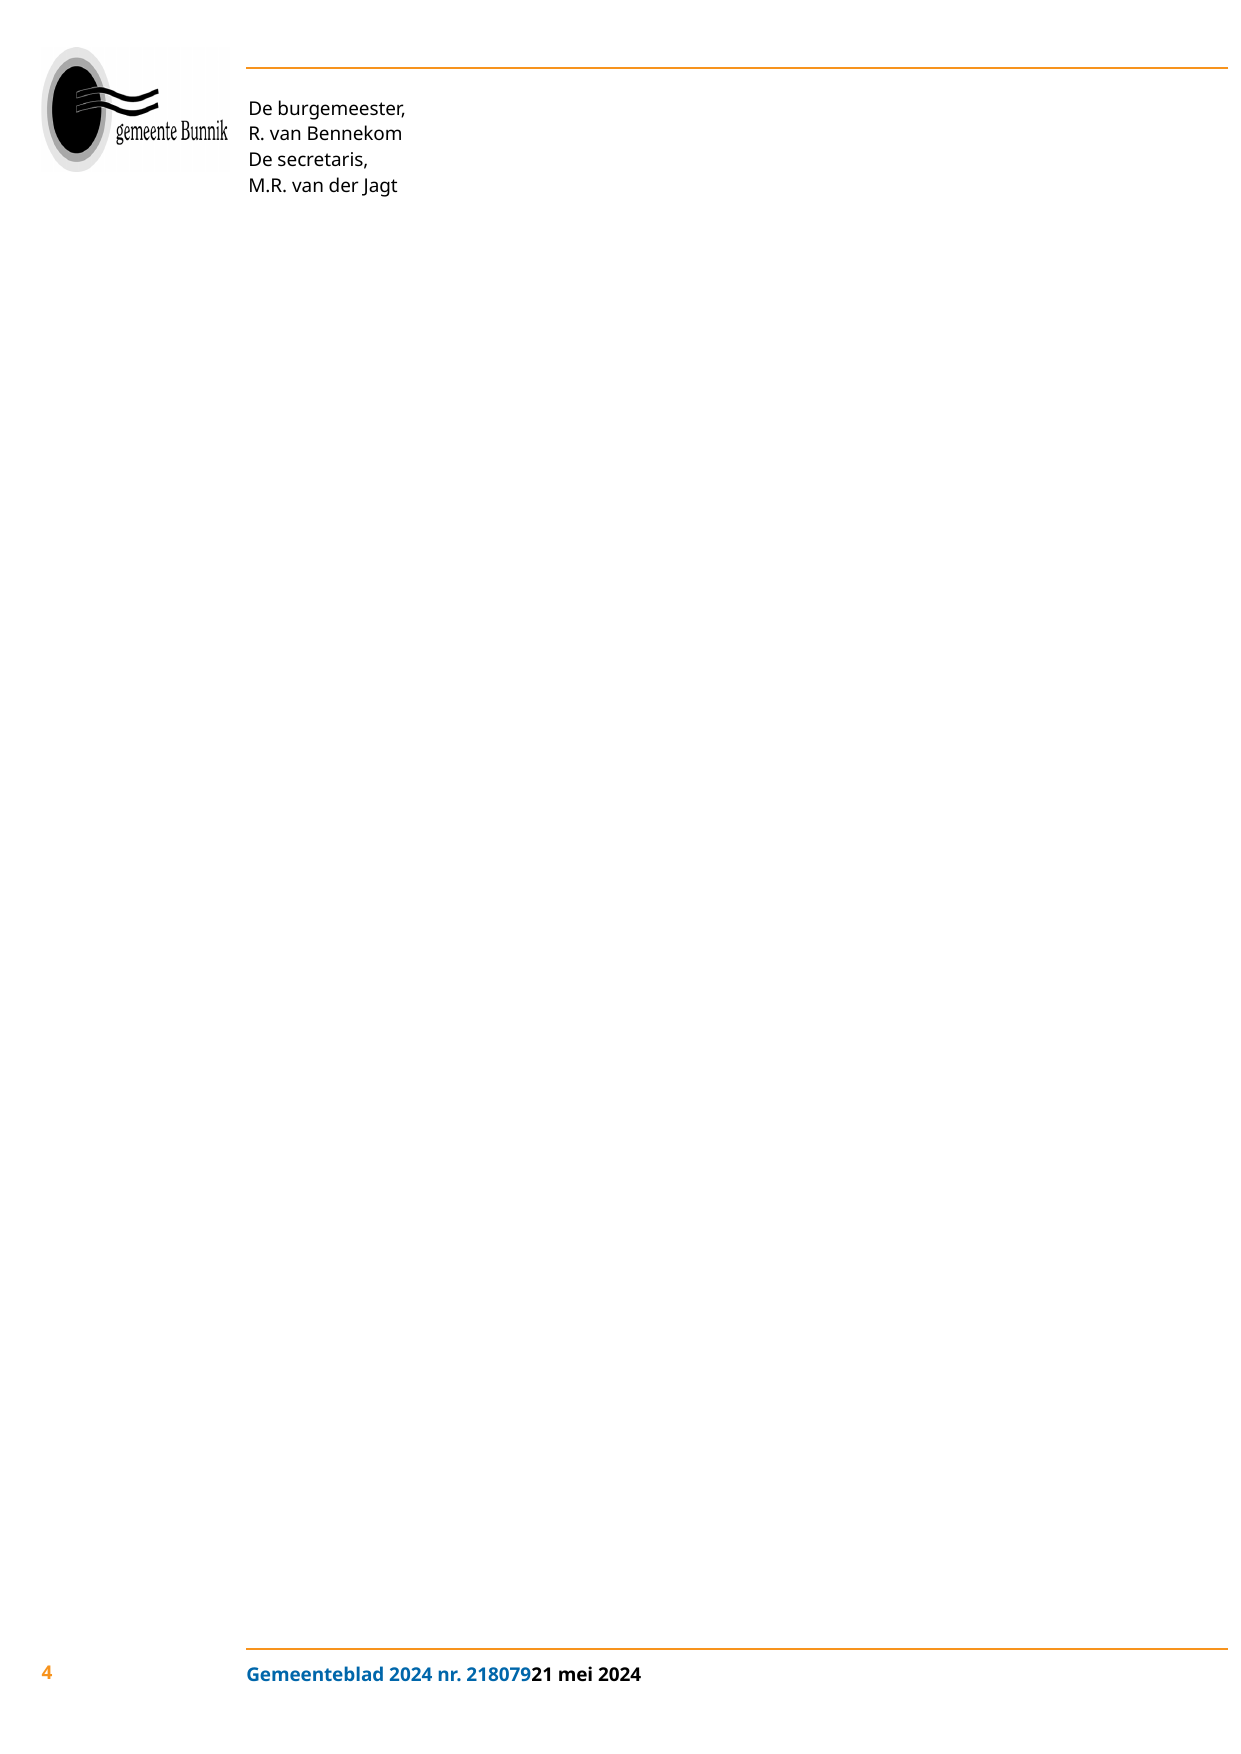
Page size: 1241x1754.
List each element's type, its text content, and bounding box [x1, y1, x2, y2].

text De secretaris, [248, 146, 1152, 172]
text M.R. van der Jagt [248, 172, 1152, 198]
picture [41, 47, 231, 172]
text De burgemeester, [248, 95, 1152, 121]
text R. van Bennekom [248, 121, 1152, 146]
